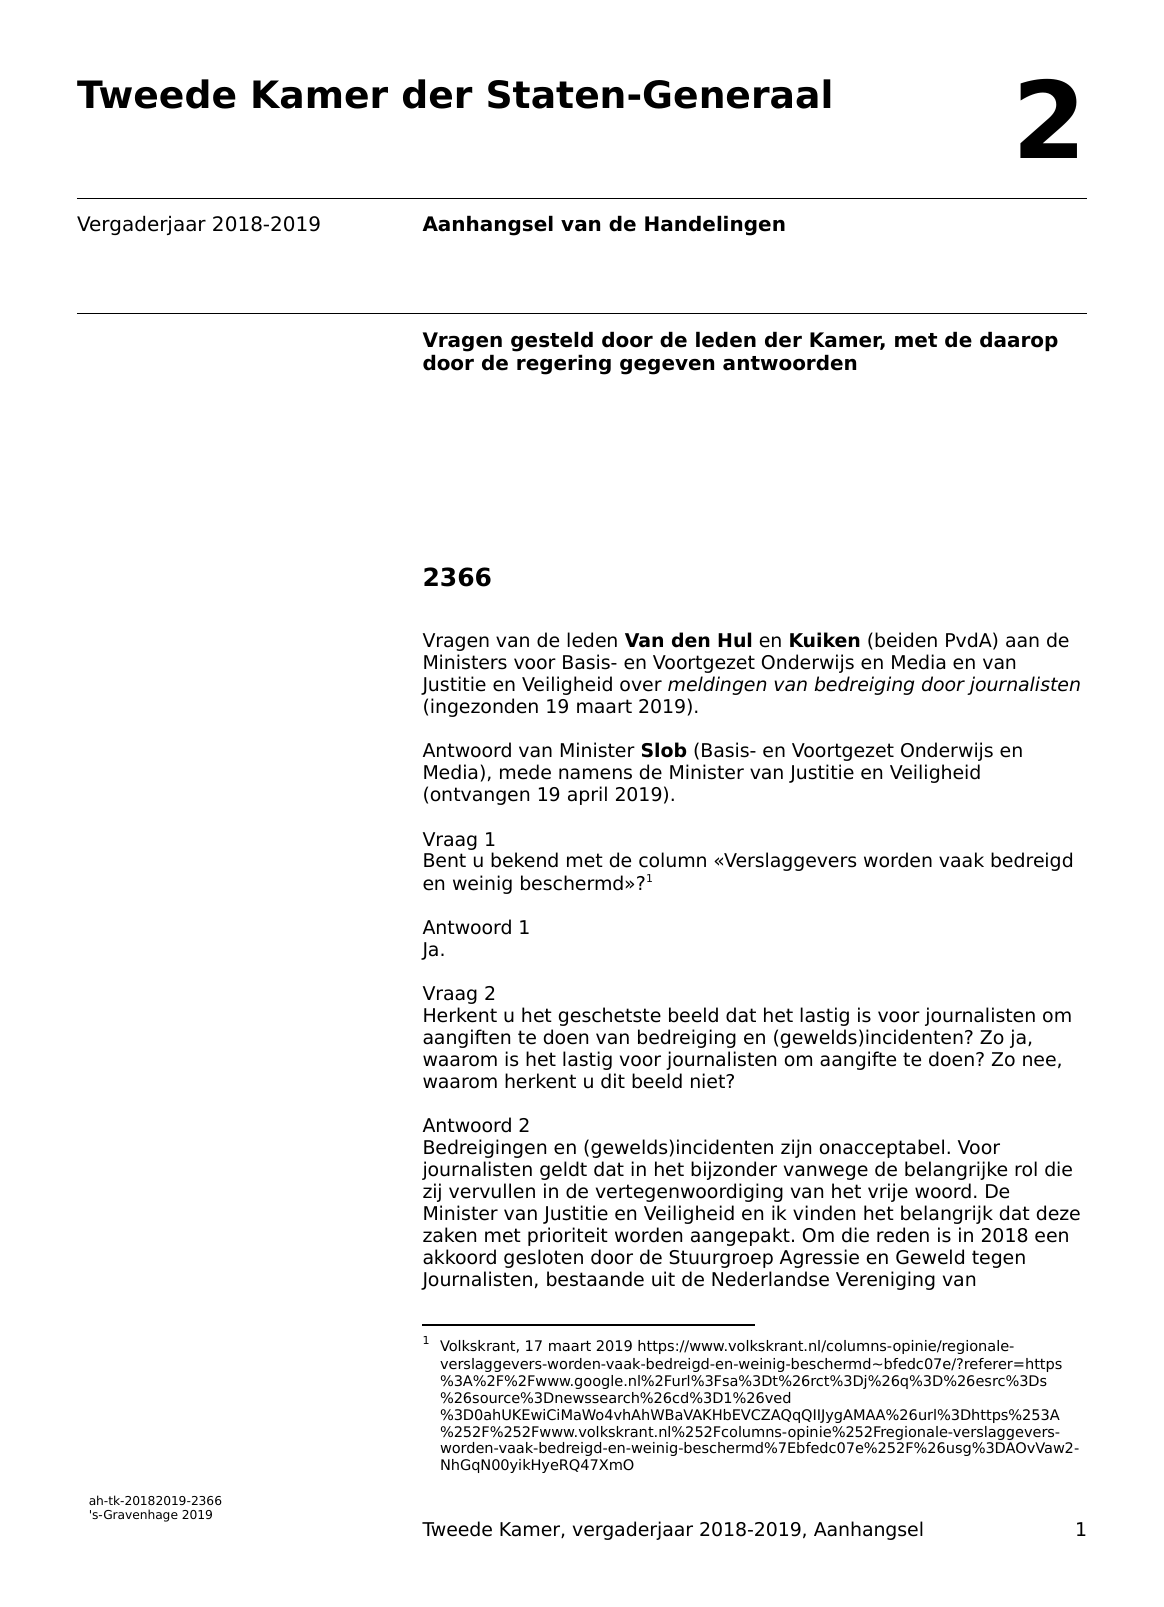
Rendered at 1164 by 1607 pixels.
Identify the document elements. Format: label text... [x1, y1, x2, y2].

text Bedreigingen en (gewelds)incidenten zijn onacceptabel. Voor journalisten geldt dat in het bijzonder vanwege de belangrijke rol die zij vervullen in de vertegenwoordiging van het vrije woord. De Minister van Justitie en Veiligheid en ik vinden het belangrijk dat deze zaken met prioriteit worden aangepakt. Om die reden is in 2018 een akkoord gesloten door de Stuurgroep Agressie en Geweld tegen Journalisten, bestaande uit de Nederlandse Vereniging van [422, 1137, 1087, 1291]
text Bent u bekend met de column «Verslaggevers worden vaak bedreigd en weinig beschermd»? [422, 850, 1087, 894]
text Herkent u het geschetste beeld dat het lastig is voor journalisten om aangiften te doen van bedreiging en (gewelds)incidenten? Zo ja, waarom is het lastig voor journalisten om aangifte te doen? Zo nee, waarom herkent u dit beeld niet? [422, 1005, 1087, 1093]
table_header 2 [886, 59, 1087, 198]
text Vraag 2 [422, 983, 1087, 1005]
text Ja. [422, 938, 1087, 961]
table_header Tweede Kamer der Staten-Generaal [77, 59, 886, 198]
text Volkskrant, 17 maart 2019 https://www.volkskrant.nl/columns-opinie/regionale-verslaggevers-worden-vaak-bedreigd-en-weinig-beschermd~bfedc07e/?referer=https%3A%2F%2Fwww.google.nl%2Furl%3Fsa%3Dt%26rct%3Dj%26q%3D%26esrc%3Ds%26source%3Dnewssearch%26cd%3D1%26ved%3D0ahUKEwiCiMaWo4vhAhWBaVAKHbEVCZAQqQIIJygAMAA%26url%3Dhttps%253A%252F%252Fwww.volkskrant.nl%252Fcolumns-opinie%252Fregionale-verslaggevers-worden-vaak-bedreigd-en-weinig-beschermd%7Ebfedc07e%252F%26usg%3DAOvVaw2-NhGqN00yikHyeRQ47XmO [422, 1334, 1087, 1474]
table_cell [77, 314, 422, 375]
text Antwoord 2 [422, 1115, 1087, 1137]
table_cell Aanhangsel van de Handelingen [422, 199, 1087, 313]
text Vragen van de leden Van den Hul en Kuiken (beiden PvdA) aan de Ministers voor Basis- en Voortgezet Onderwijs en Media en van Justitie en Veiligheid over meldingen van bedreiging door journalisten (ingezonden 19 maart 2019). [422, 630, 1087, 718]
text Antwoord 1 [422, 917, 1087, 938]
text ah-tk-20182019-2366 [88, 1494, 323, 1508]
text Antwoord van Minister Slob (Basis- en Voortgezet Onderwijs en Media), mede namens de Minister van Justitie en Veiligheid (ontvangen 19 april 2019). [422, 740, 1087, 806]
text Vraag 1 [422, 828, 1087, 850]
text 2366 [422, 563, 1087, 592]
table_cell Vergaderjaar 2018-2019 [77, 199, 422, 313]
table_cell Vragen gesteld door de leden der Kamer, met de daarop door de regering gegeven antwoorden [422, 314, 1087, 375]
text 's-Gravenhage 2019 [88, 1508, 323, 1522]
